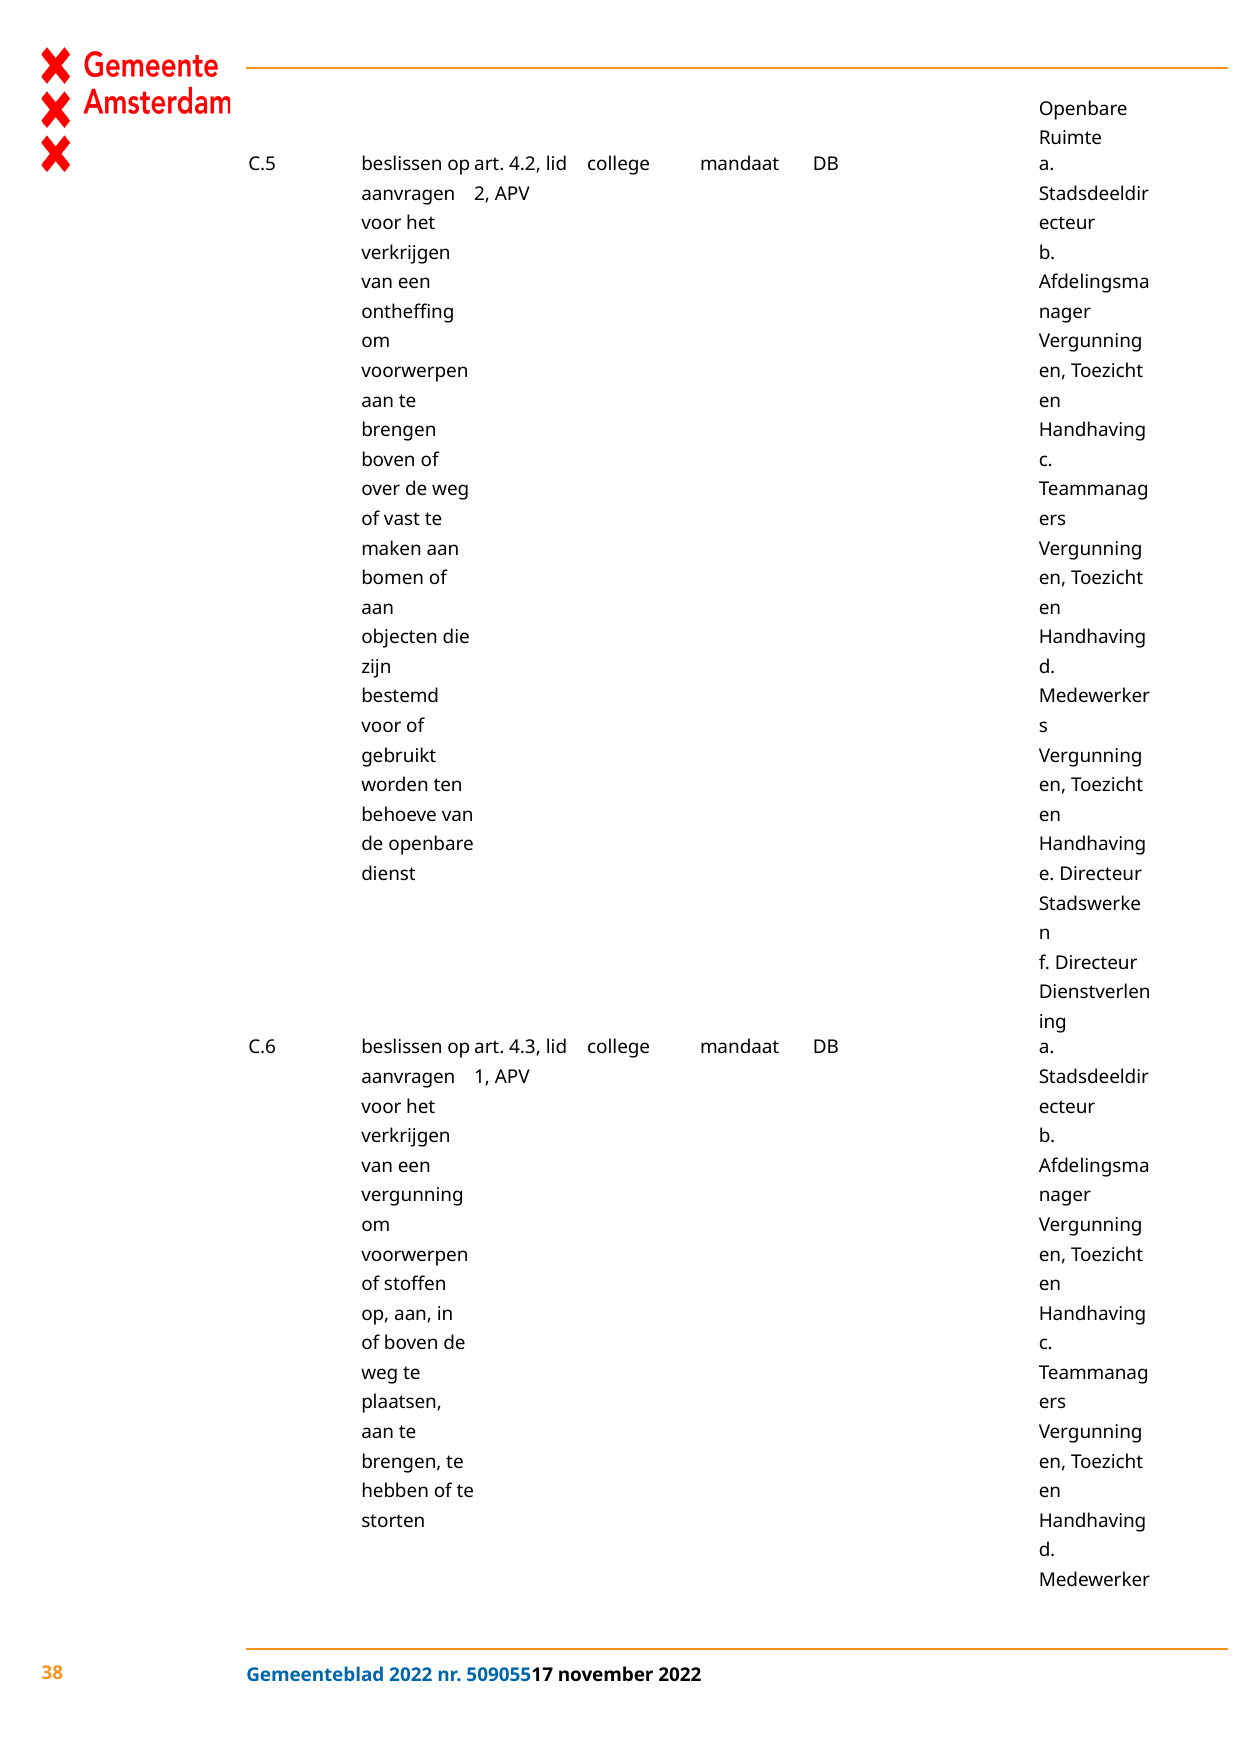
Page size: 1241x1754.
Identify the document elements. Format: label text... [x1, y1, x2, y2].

table_cell [361, 95, 474, 150]
table_cell a. Stadsdeeldirecteur b. Afdelingsmanager Vergunningen, Toezicht en Handhaving c. Teammanagers Vergunningen, Toezicht en Handhaving d. Medewerker [1039, 1034, 1152, 1592]
table_cell [474, 95, 587, 150]
table_cell C.6 [248, 1034, 361, 1592]
table_cell college [587, 150, 700, 1034]
table_cell art. 4.3, lid 1, APV [474, 1034, 587, 1592]
table_cell mandaat [700, 150, 813, 1034]
table_cell Openbare Ruimte [1039, 95, 1152, 150]
table_cell [926, 1034, 1038, 1592]
table_cell art. 4.2, lid 2, APV [474, 150, 587, 1034]
table_cell [700, 95, 813, 150]
table_cell DB [813, 1034, 926, 1592]
picture [41, 47, 231, 172]
table_cell [813, 95, 926, 150]
table_cell college [587, 1034, 700, 1592]
table_cell a. Stadsdeeldirecteur b. Afdelingsmanager Vergunningen, Toezicht en Handhaving c. Teammanagers Vergunningen, Toezicht en Handhaving d. Medewerkers Vergunningen, Toezicht en Handhaving e. Directeur Stadswerken f. Directeur Dienstverlening [1039, 150, 1152, 1034]
table_cell DB [813, 150, 926, 1034]
table_cell [248, 95, 361, 150]
table_cell [587, 95, 700, 150]
table_cell beslissen op aanvragen voor het verkrijgen van een ontheffing om voorwerpen aan te brengen boven of over de weg of vast te maken aan bomen of aan objecten die zijn bestemd voor of gebruikt worden ten behoeve van de openbare dienst [361, 150, 474, 1034]
table_cell beslissen op aanvragen voor het verkrijgen van een vergunning om voorwerpen of stoffen op, aan, in of boven de weg te plaatsen, aan te brengen, te hebben of te storten [361, 1034, 474, 1592]
table_cell mandaat [700, 1034, 813, 1592]
table_cell [926, 95, 1038, 150]
table_cell [926, 150, 1038, 1034]
table_cell C.5 [248, 150, 361, 1034]
